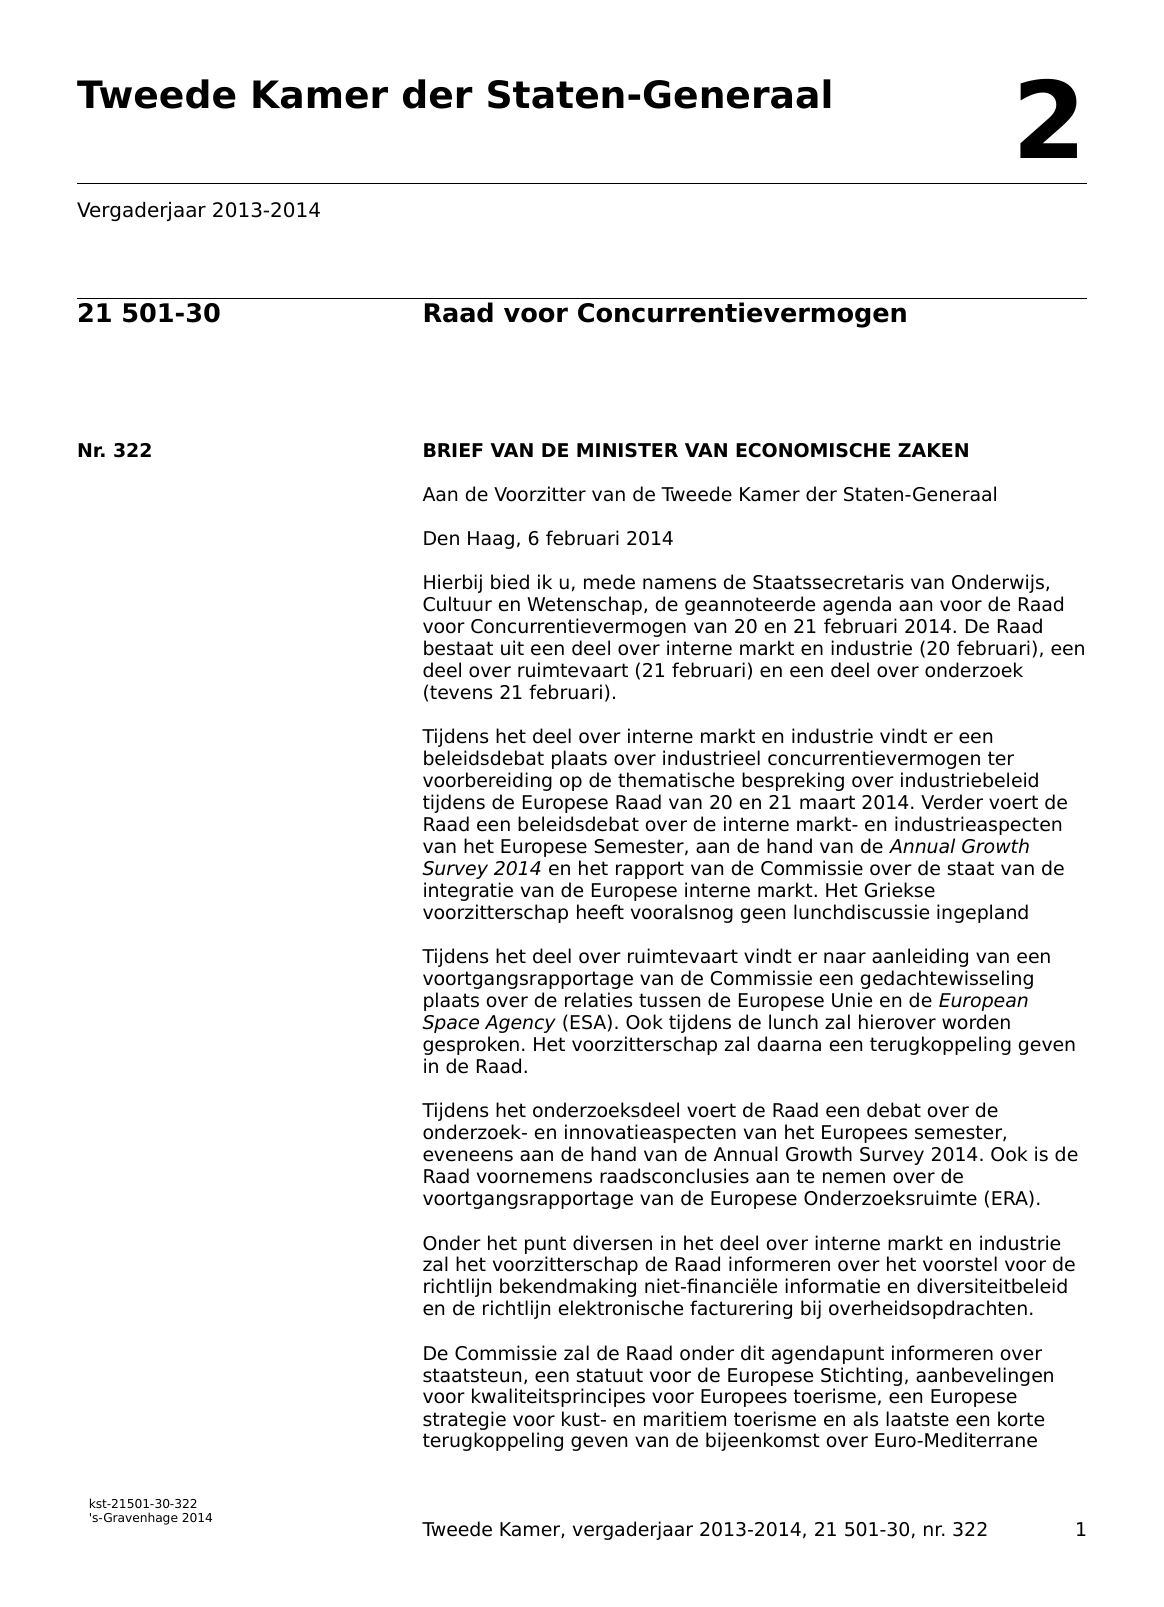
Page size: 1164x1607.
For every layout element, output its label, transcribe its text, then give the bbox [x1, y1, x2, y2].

text Tijdens het deel over ruimtevaart vindt er naar aanleiding van een voortgangsrapportage van de Commissie een gedachtewisseling plaats over de relaties tussen de Europese Unie en de European Space Agency (ESA). Ook tijdens de lunch zal hierover worden gesproken. Het voorzitterschap zal daarna een terugkoppeling geven in de Raad. [422, 946, 1087, 1078]
text Tijdens het deel over interne markt en industrie vindt er een beleidsdebat plaats over industrieel concurrentievermogen ter voorbereiding op de thematische bespreking over industriebeleid tijdens de Europese Raad van 20 en 21 maart 2014. Verder voert de Raad een beleidsdebat over de interne markt- en industrieaspecten van het Europese Semester, aan de hand van de Annual Growth Survey 2014 en het rapport van de Commissie over de staat van de integratie van de Europese interne markt. Het Griekse voorzitterschap heeft vooralsnog geen lunchdiscussie ingepland [422, 726, 1087, 924]
subtitle Nr. 322 BRIEF VAN DE MINISTER VAN ECONOMISCHE ZAKEN [77, 440, 1087, 462]
text Den Haag, 6 februari 2014 [422, 528, 1087, 550]
text kst-21501-30-322 [88, 1497, 323, 1511]
text Tijdens het onderzoeksdeel voert de Raad een debat over de onderzoek- en innovatieaspecten van het Europees semester, eveneens aan de hand van de Annual Growth Survey 2014. Ook is de Raad voornemens raadsconclusies aan te nemen over de voortgangsrapportage van de Europese Onderzoeksruimte (ERA). [422, 1100, 1087, 1210]
table_header Tweede Kamer der Staten-Generaal [77, 59, 886, 183]
text Onder het punt diversen in het deel over interne markt en industrie zal het voorzitterschap de Raad informeren over het voorstel voor de richtlijn bekendmaking niet-financiële informatie en diversiteitbeleid en de richtlijn elektronische facturering bij overheidsopdrachten. [422, 1232, 1087, 1320]
subtitle 21 501-30 Raad voor Concurrentievermogen [77, 299, 1087, 329]
table_header 2 [886, 59, 1087, 183]
table_cell Vergaderjaar 2013-2014 [77, 184, 1087, 298]
text De Commissie zal de Raad onder dit agendapunt informeren over staatsteun, een statuut voor de Europese Stichting, aanbevelingen voor kwaliteitsprincipes voor Europees toerisme, een Europese strategie voor kust- en maritiem toerisme en als laatste een korte terugkoppeling geven van de bijeenkomst over Euro-Mediterrane [422, 1342, 1087, 1452]
text 's-Gravenhage 2014 [88, 1511, 323, 1525]
text Aan de Voorzitter van de Tweede Kamer der Staten-Generaal [422, 484, 1087, 506]
text Hierbij bied ik u, mede namens de Staatssecretaris van Onderwijs, Cultuur en Wetenschap, de geannoteerde agenda aan voor de Raad voor Concurrentievermogen van 20 en 21 februari 2014. De Raad bestaat uit een deel over interne markt en industrie (20 februari), een deel over ruimtevaart (21 februari) en een deel over onderzoek (tevens 21 februari). [422, 572, 1087, 704]
